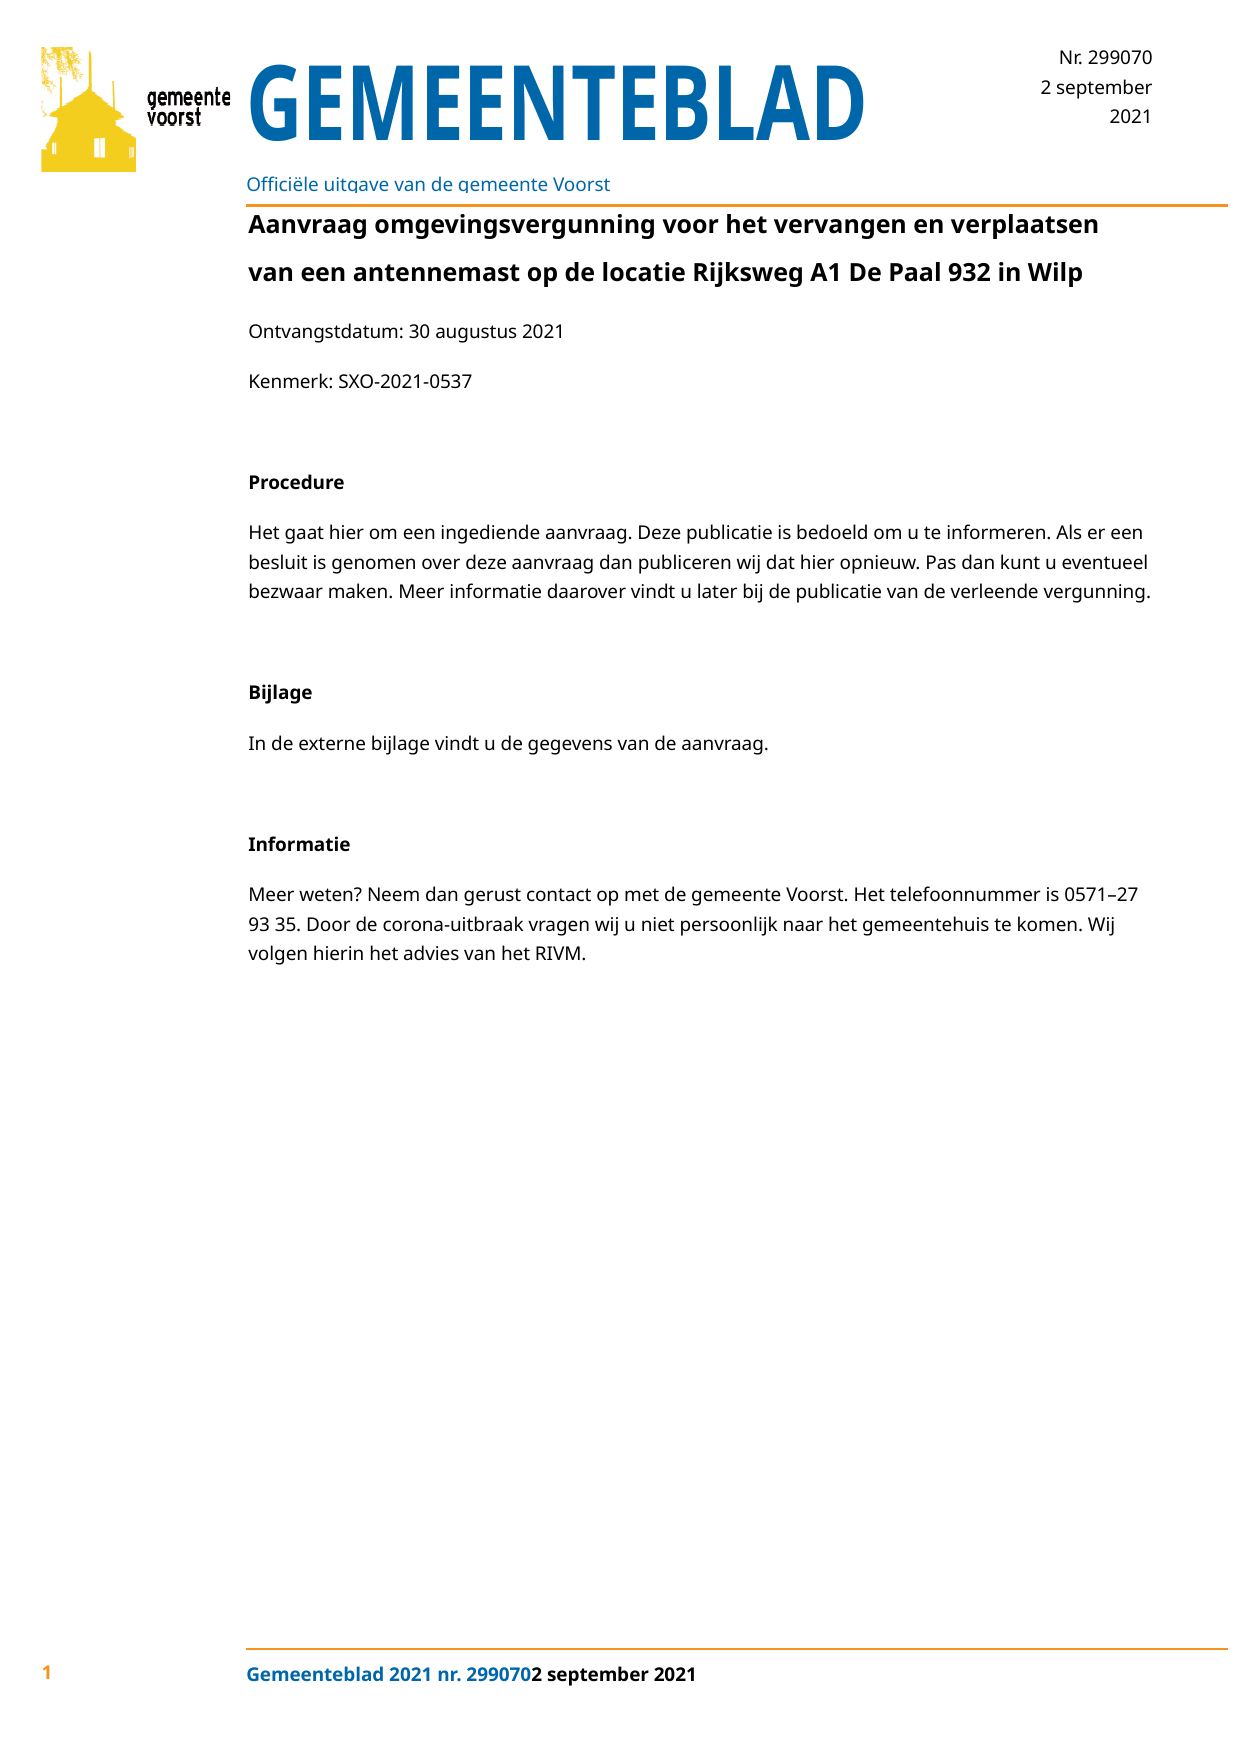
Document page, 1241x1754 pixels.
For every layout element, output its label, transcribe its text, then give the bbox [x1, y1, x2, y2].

text Informatie [248, 831, 1152, 857]
text Procedure [248, 469, 1152, 495]
text Aanvraag omgevingsvergunning voor het vervangen en verplaatsen van een antennemast op de locatie Rijksweg A1 De Paal 932 in Wilp [248, 207, 1152, 288]
picture [41, 47, 231, 172]
text Het gaat hier om een ingediende aanvraag. Deze publicatie is bedoeld om u te informeren. Als er een besluit is genomen over deze aanvraag dan publiceren wij dat hier opnieuw. Pas dan kunt u eventueel bezwaar maken. Meer informatie daarover vindt u later bij de publicatie van de verleende vergunning. [248, 519, 1152, 604]
text Kenmerk: SXO-2021-0537 [248, 368, 1152, 394]
text Meer weten? Neem dan gerust contact op met de gemeente Voorst. Het telefoonnummer is 0571–27 93 35. Door de corona-uitbraak vragen wij u niet persoonlijk naar het gemeentehuis te komen. Wij volgen hierin het advies van het RIVM. [248, 881, 1152, 966]
text In de externe bijlage vindt u de gegevens van de aanvraag. [248, 730, 1152, 756]
text Ontvangstdatum: 30 augustus 2021 [248, 318, 1152, 344]
text Bijlage [248, 679, 1152, 705]
